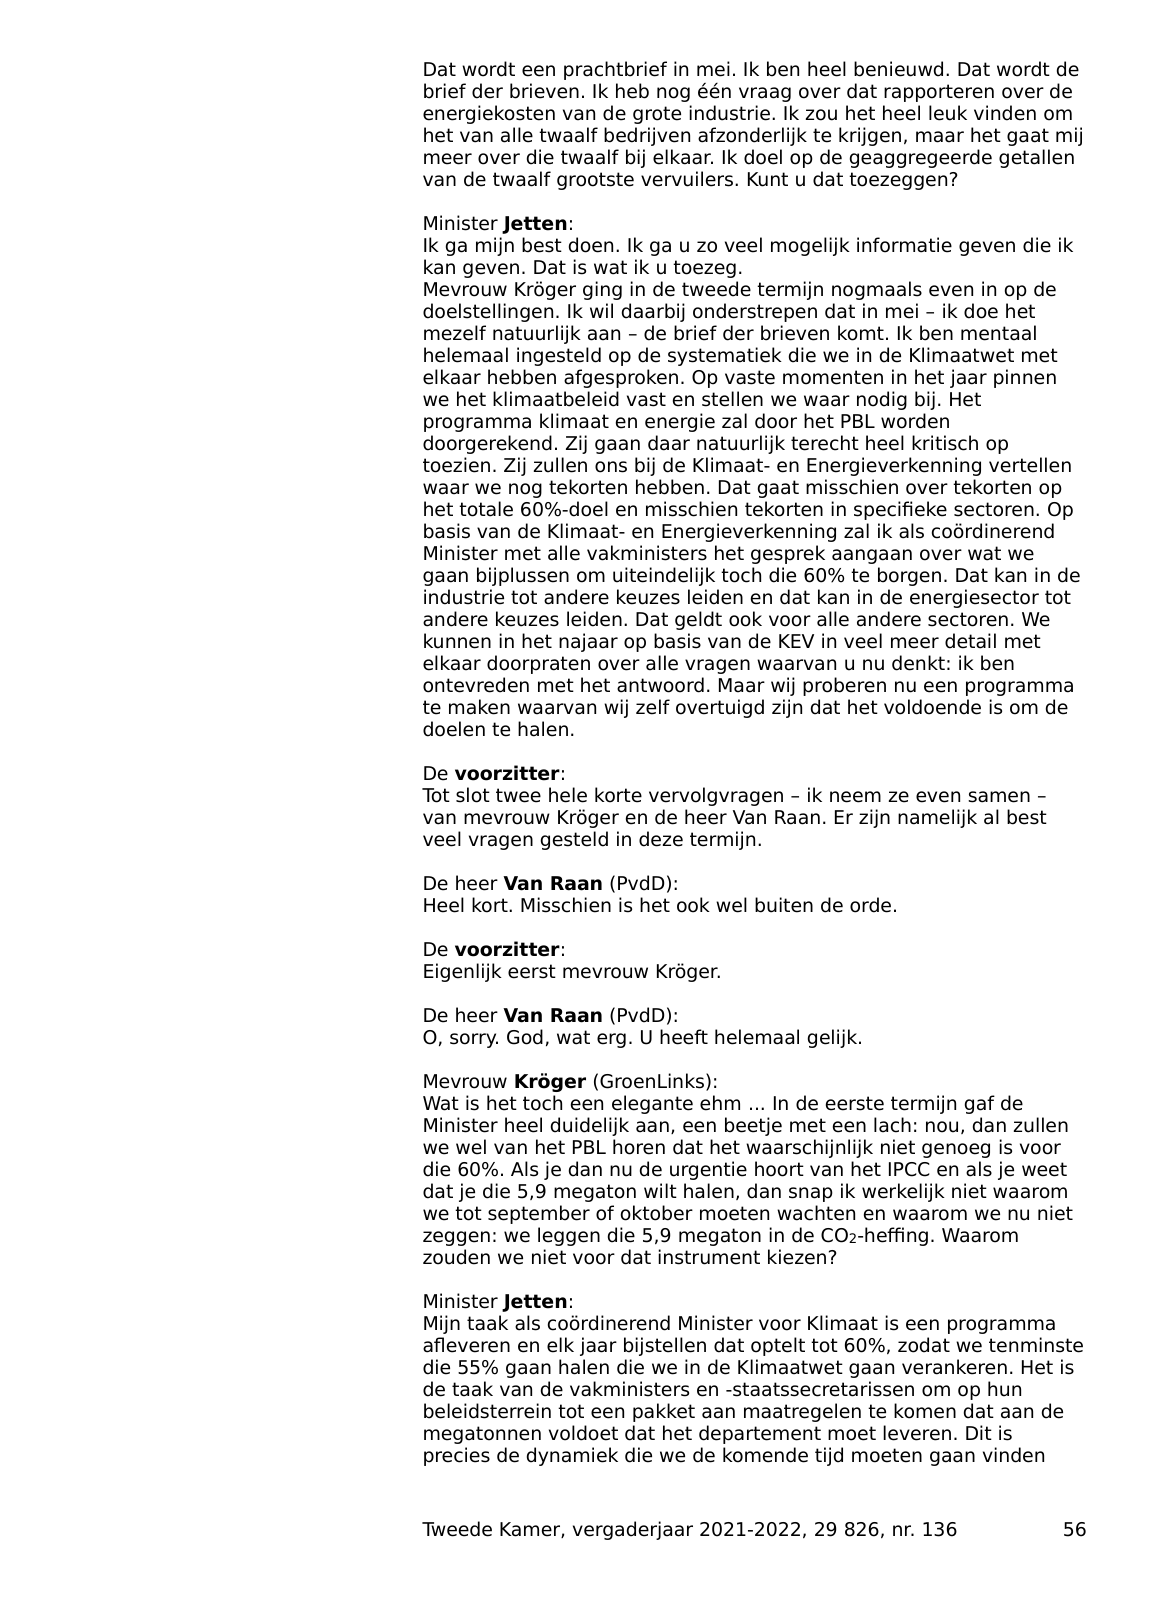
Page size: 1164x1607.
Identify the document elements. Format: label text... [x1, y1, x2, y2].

text De voorzitter: [422, 763, 1087, 785]
text Heel kort. Misschien is het ook wel buiten de orde. [422, 895, 1087, 917]
text O, sorry. God, wat erg. U heeft helemaal gelijk. [422, 1027, 1087, 1049]
text Mijn taak als coördinerend Minister voor Klimaat is een programma afleveren en elk jaar bijstellen dat optelt tot 60%, zodat we tenminste die 55% gaan halen die we in de Klimaatwet gaan verankeren. Het is de taak van de vakministers en -staatssecretarissen om op hun beleidsterrein tot een pakket aan maatregelen te komen dat aan de megatonnen voldoet dat het departement moet leveren. Dit is precies de dynamiek die we de komende tijd moeten gaan vinden [422, 1313, 1087, 1467]
text Eigenlijk eerst mevrouw Kröger. [422, 961, 1087, 983]
text De voorzitter: [422, 939, 1087, 961]
text Wat is het toch een elegante ehm ... In de eerste termijn gaf de Minister heel duidelijk aan, een beetje met een lach: nou, dan zullen we wel van het PBL horen dat het waarschijnlijk niet genoeg is voor die 60%. Als je dan nu de urgentie hoort van het IPCC en als je weet dat je die 5,9 megaton wilt halen, dan snap ik werkelijk niet waarom we tot september of oktober moeten wachten en waarom we nu niet zeggen: we leggen die 5,9 megaton in de CO2-heffing. Waarom zouden we niet voor dat instrument kiezen? [422, 1093, 1087, 1269]
text De heer Van Raan (PvdD): [422, 1005, 1087, 1027]
text Dat wordt een prachtbrief in mei. Ik ben heel benieuwd. Dat wordt de brief der brieven. Ik heb nog één vraag over dat rapporteren over de energiekosten van de grote industrie. Ik zou het heel leuk vinden om het van alle twaalf bedrijven afzonderlijk te krijgen, maar het gaat mij meer over die twaalf bij elkaar. Ik doel op de geaggregeerde getallen van de twaalf grootste vervuilers. Kunt u dat toezeggen? [422, 59, 1087, 191]
text Mevrouw Kröger (GroenLinks): [422, 1071, 1087, 1093]
text Mevrouw Kröger ging in de tweede termijn nogmaals even in op de doelstellingen. Ik wil daarbij onderstrepen dat in mei – ik doe het mezelf natuurlijk aan – de brief der brieven komt. Ik ben mentaal helemaal ingesteld op de systematiek die we in de Klimaatwet met elkaar hebben afgesproken. Op vaste momenten in het jaar pinnen we het klimaatbeleid vast en stellen we waar nodig bij. Het programma klimaat en energie zal door het PBL worden doorgerekend. Zij gaan daar natuurlijk terecht heel kritisch op toezien. Zij zullen ons bij de Klimaat- en Energieverkenning vertellen waar we nog tekorten hebben. Dat gaat misschien over tekorten op het totale 60%-doel en misschien tekorten in specifieke sectoren. Op basis van de Klimaat- en Energieverkenning zal ik als coördinerend Minister met alle vakministers het gesprek aangaan over wat we gaan bijplussen om uiteindelijk toch die 60% te borgen. Dat kan in de industrie tot andere keuzes leiden en dat kan in de energiesector tot andere keuzes leiden. Dat geldt ook voor alle andere sectoren. We kunnen in het najaar op basis van de KEV in veel meer detail met elkaar doorpraten over alle vragen waarvan u nu denkt: ik ben ontevreden met het antwoord. Maar wij proberen nu een programma te maken waarvan wij zelf overtuigd zijn dat het voldoende is om de doelen te halen. [422, 279, 1087, 741]
text Ik ga mijn best doen. Ik ga u zo veel mogelijk informatie geven die ik kan geven. Dat is wat ik u toezeg. [422, 235, 1087, 279]
text De heer Van Raan (PvdD): [422, 873, 1087, 895]
text Tot slot twee hele korte vervolgvragen – ik neem ze even samen – van mevrouw Kröger en de heer Van Raan. Er zijn namelijk al best veel vragen gesteld in deze termijn. [422, 785, 1087, 851]
text Minister Jetten: [422, 1291, 1087, 1313]
text Minister Jetten: [422, 213, 1087, 235]
